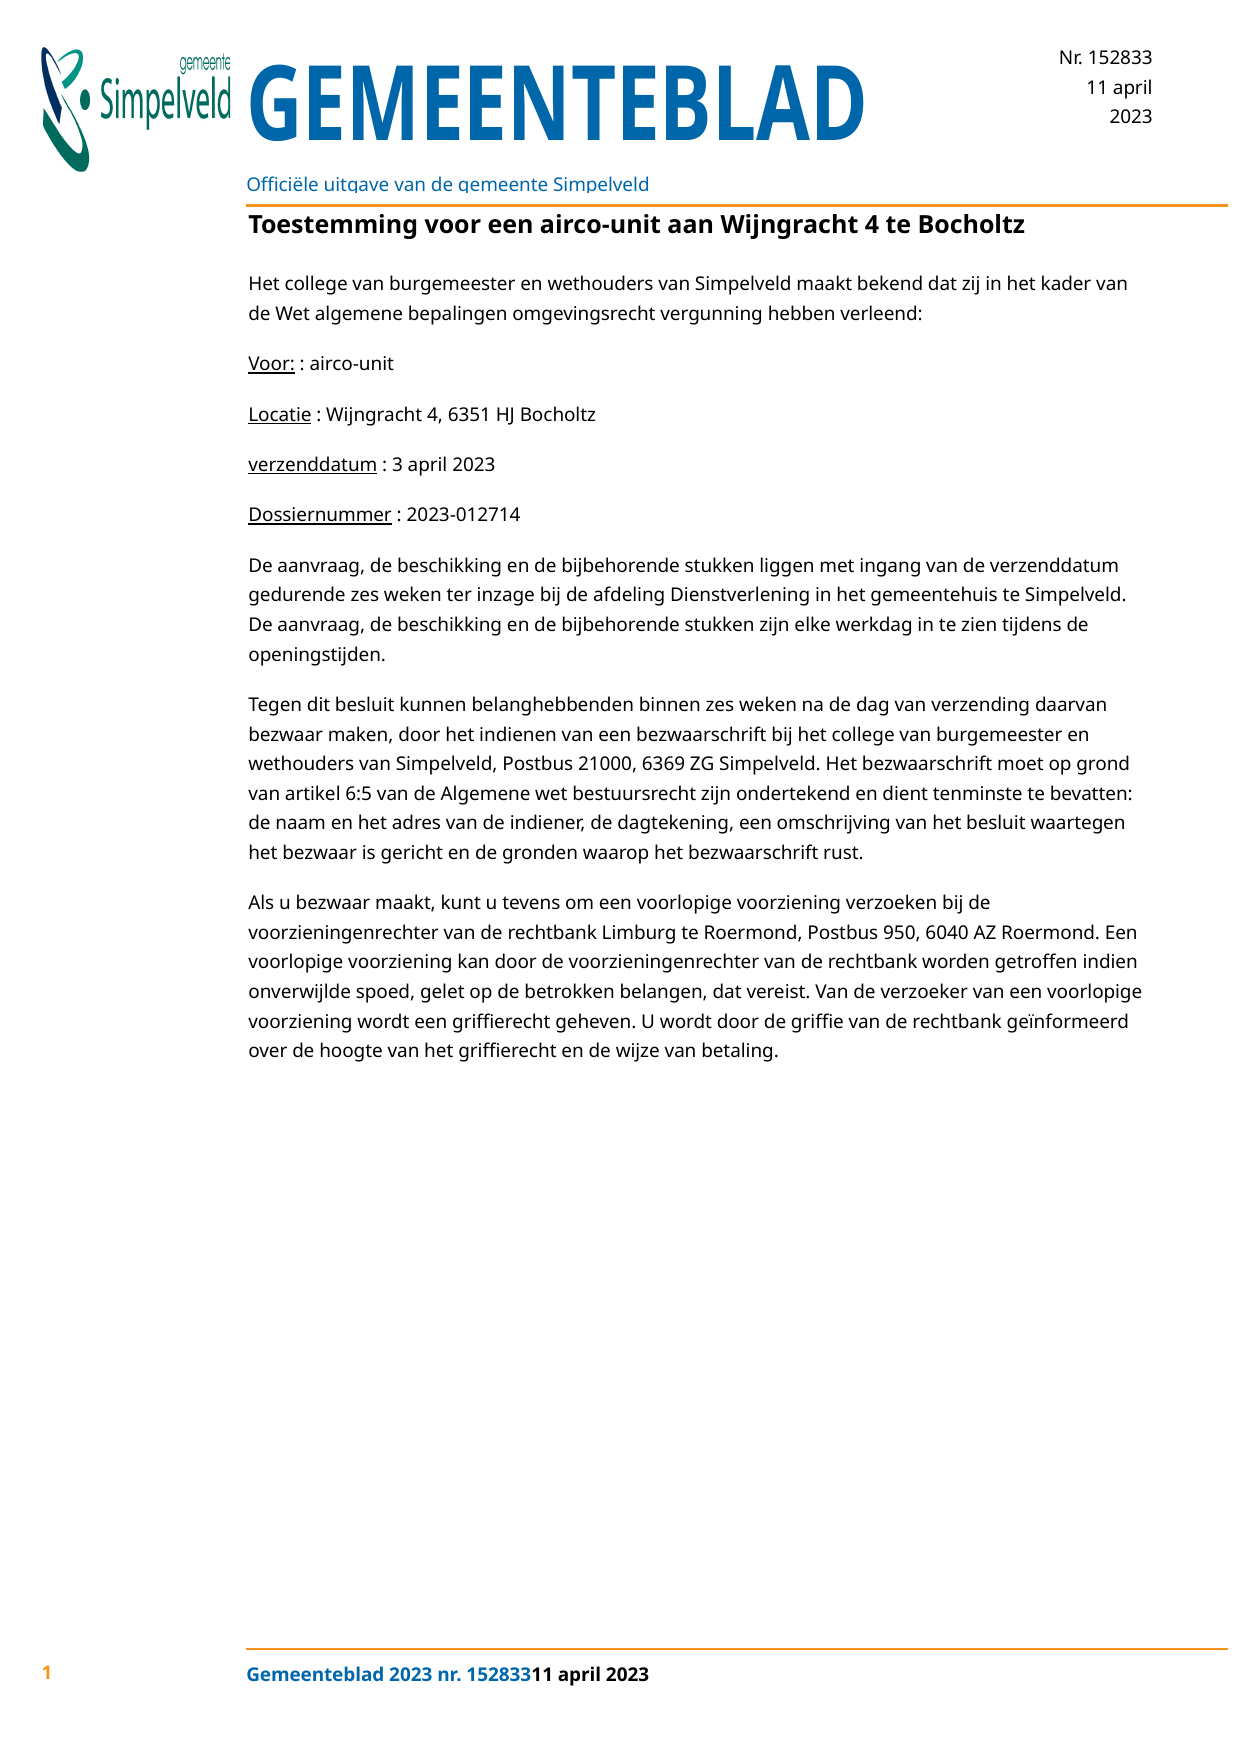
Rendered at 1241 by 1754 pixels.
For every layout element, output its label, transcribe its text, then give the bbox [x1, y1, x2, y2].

text Als u bezwaar maakt, kunt u tevens om een voorlopige voorziening verzoeken bij de voorzieningenrechter van de rechtbank Limburg te Roermond, Postbus 950, 6040 AZ Roermond. Een voorlopige voorziening kan door de voorzieningenrechter van de rechtbank worden getroffen indien onverwijlde spoed, gelet op de betrokken belangen, dat vereist. Van de verzoeker van een voorlopige voorziening wordt een griffierecht geheven. U wordt door de griffie van de rechtbank geïnformeerd over de hoogte van het griffierecht en de wijze van betaling. [248, 889, 1152, 1063]
text De aanvraag, de beschikking en de bijbehorende stukken liggen met ingang van de verzenddatum gedurende zes weken ter inzage bij de afdeling Dienstverlening in het gemeentehuis te Simpelveld. De aanvraag, de beschikking en de bijbehorende stukken zijn elke werkdag in te zien tijdens de openingstijden. [248, 552, 1152, 666]
text Dossiernummer : 2023-012714 [248, 502, 1152, 527]
text Het college van burgemeester en wethouders van Simpelveld maakt bekend dat zij in het kader van de Wet algemene bepalingen omgevingsrecht vergunning hebben verleend: [248, 270, 1152, 326]
picture [41, 47, 231, 172]
text Voor: : airco-unit [248, 350, 1152, 376]
text Tegen dit besluit kunnen belanghebbenden binnen zes weken na de dag van verzending daarvan bezwaar maken, door het indienen van een bezwaarschrift bij het college van burgemeester en wethouders van Simpelveld, Postbus 21000, 6369 ZG Simpelveld. Het bezwaarschrift moet op grond van artikel 6:5 van de Algemene wet bestuursrecht zijn ondertekend en dient tenminste te bevatten: de naam en het adres van de indiener, de dagtekening, een omschrijving van het besluit waartegen het bezwaar is gericht en de gronden waarop het bezwaarschrift rust. [248, 691, 1152, 865]
text verzenddatum : 3 april 2023 [248, 451, 1152, 477]
text Locatie : Wijngracht 4, 6351 HJ Bocholtz [248, 401, 1152, 426]
text Toestemming voor een airco-unit aan Wijngracht 4 te Bocholtz [248, 207, 1152, 241]
